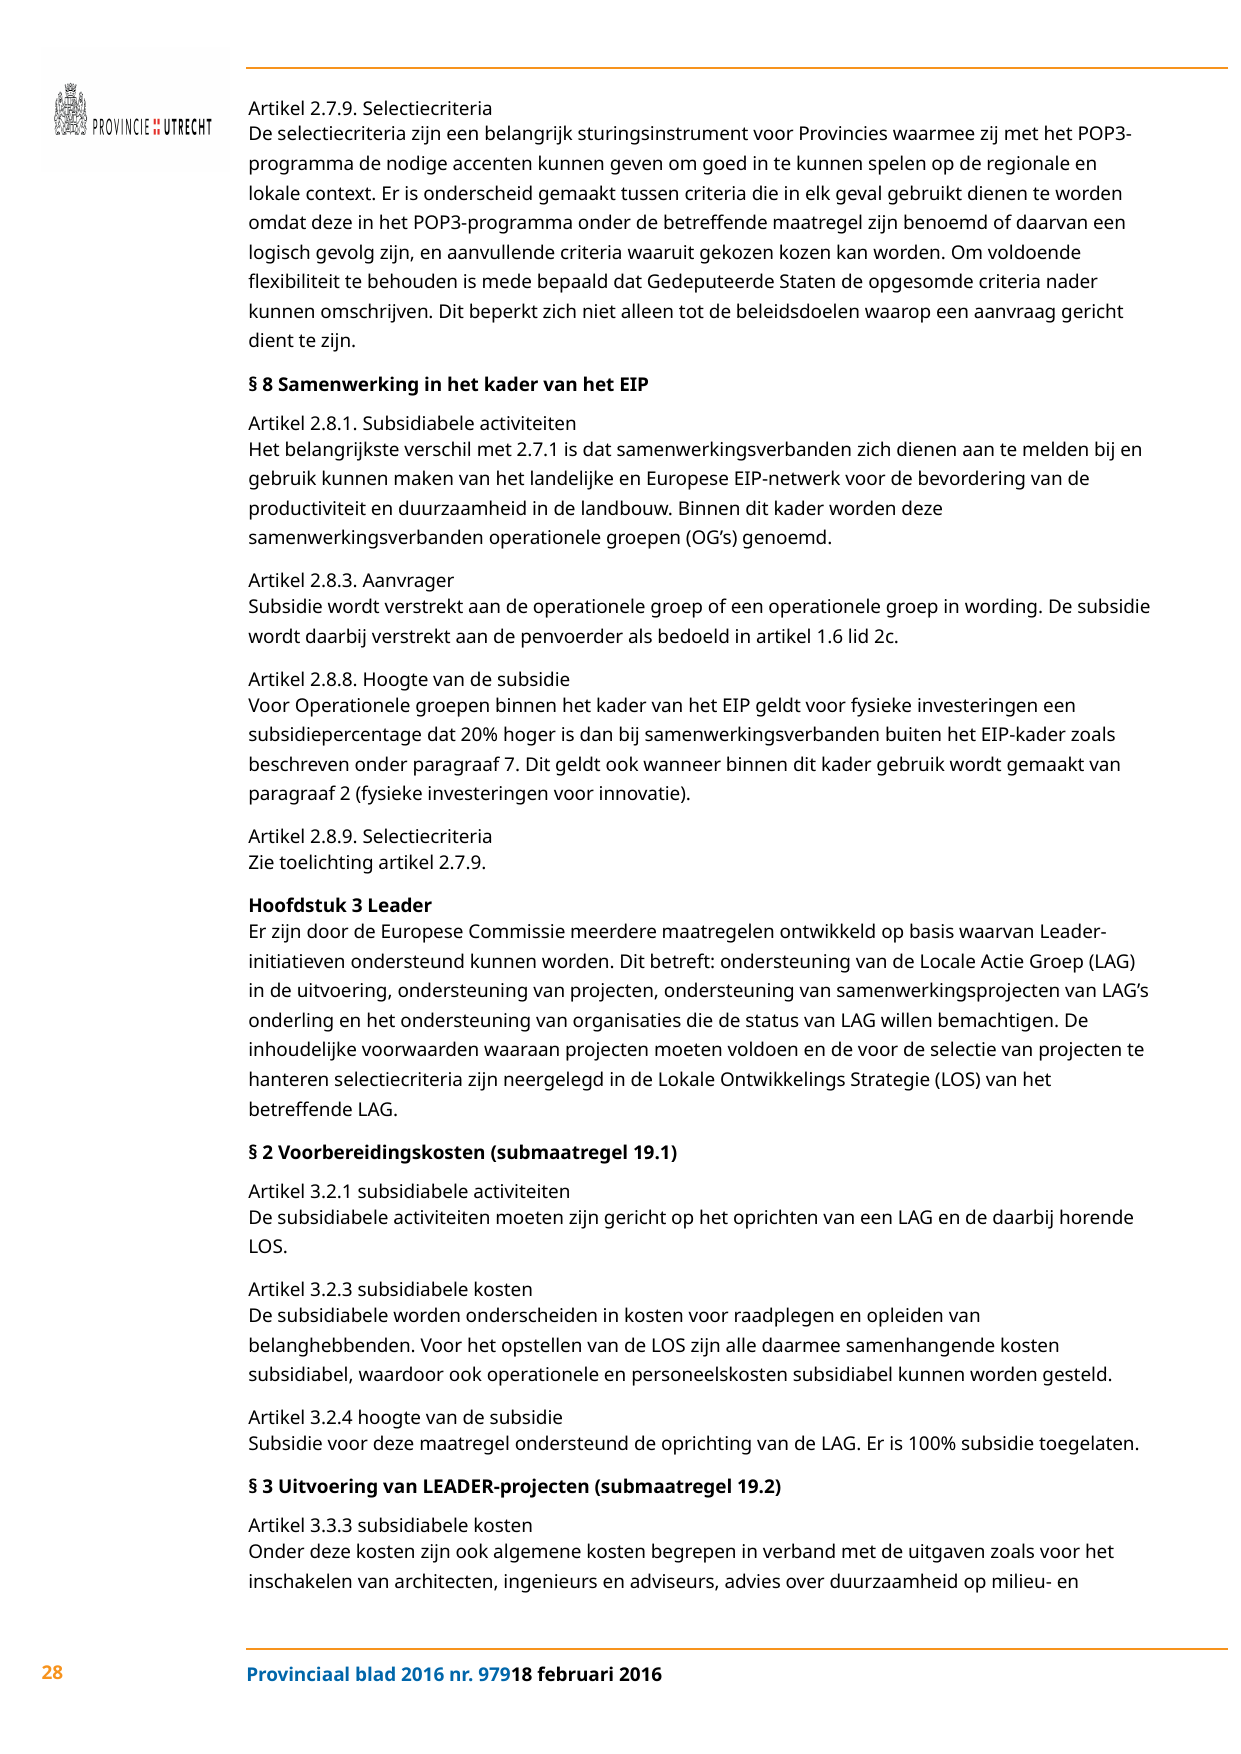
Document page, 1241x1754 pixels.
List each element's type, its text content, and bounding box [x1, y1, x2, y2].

text Artikel 3.2.4 hoogte van de subsidie [248, 1404, 1152, 1430]
text Er zijn door de Europese Commissie meerdere maatregelen ontwikkeld op basis waarvan Leader-initiatieven ondersteund kunnen worden. Dit betreft: ondersteuning van de Locale Actie Groep (LAG) in de uitvoering, ondersteuning van projecten, ondersteuning van samenwerkingsprojecten van LAG’s onderling en het ondersteuning van organisaties die de status van LAG willen bemachtigen. De inhoudelijke voorwaarden waaraan projecten moeten voldoen en de voor de selectie van projecten te hanteren selectiecriteria zijn neergelegd in de Lokale Ontwikkelings Strategie (LOS) van het betreffende LAG. [248, 918, 1152, 1121]
text Het belangrijkste verschil met 2.7.1 is dat samenwerkingsverbanden zich dienen aan te melden bij en gebruik kunnen maken van het landelijke en Europese EIP-netwerk voor de bevordering van de productiviteit en duurzaamheid in de landbouw. Binnen dit kader worden deze samenwerkingsverbanden operationele groepen (OG’s) genoemd. [248, 436, 1152, 550]
picture [41, 47, 231, 172]
text Subsidie wordt verstrekt aan de operationele groep of een operationele groep in wording. De subsidie wordt daarbij verstrekt aan de penvoerder als bedoeld in artikel 1.6 lid 2c. [248, 593, 1152, 649]
text § 3 Uitvoering van LEADER-projecten (submaatregel 19.2) [248, 1473, 1152, 1499]
text § 2 Voorbereidingskosten (submaatregel 19.1) [248, 1139, 1152, 1164]
text Artikel 3.2.1 subsidiabele activiteiten [248, 1178, 1152, 1204]
text Artikel 3.2.3 subsidiabele kosten [248, 1277, 1152, 1302]
text Zie toelichting artikel 2.7.9. [248, 849, 1152, 875]
text Artikel 2.8.9. Selectiecriteria [248, 824, 1152, 849]
text Artikel 3.3.3 subsidiabele kosten [248, 1513, 1152, 1538]
text Artikel 2.8.8. Hoogte van de subsidie [248, 666, 1152, 692]
text De selectiecriteria zijn een belangrijk sturingsinstrument voor Provincies waarmee zij met het POP3-programma de nodige accenten kunnen geven om goed in te kunnen spelen op de regionale en lokale context. Er is onderscheid gemaakt tussen criteria die in elk geval gebruikt dienen te worden omdat deze in het POP3-programma onder de betreffende maatregel zijn benoemd of daarvan een logisch gevolg zijn, en aanvullende criteria waaruit gekozen kozen kan worden. Om voldoende flexibiliteit te behouden is mede bepaald dat Gedeputeerde Staten de opgesomde criteria nader kunnen omschrijven. Dit beperkt zich niet alleen tot de beleidsdoelen waarop een aanvraag gericht dient te zijn. [248, 121, 1152, 353]
text Hoofdstuk 3 Leader [248, 892, 1152, 918]
text Artikel 2.8.3. Aanvrager [248, 568, 1152, 593]
text § 8 Samenwerking in het kader van het EIP [248, 371, 1152, 396]
text Artikel 2.8.1. Subsidiabele activiteiten [248, 410, 1152, 436]
text Onder deze kosten zijn ook algemene kosten begrepen in verband met de uitgaven zoals voor het inschakelen van architecten, ingenieurs en adviseurs, advies over duurzaamheid op milieu- en [248, 1538, 1152, 1594]
text Subsidie voor deze maatregel ondersteund de oprichting van de LAG. Er is 100% subsidie toegelaten. [248, 1430, 1152, 1456]
text Artikel 2.7.9. Selectiecriteria [248, 95, 1152, 121]
text De subsidiabele activiteiten moeten zijn gericht op het oprichten van een LAG en de daarbij horende LOS. [248, 1204, 1152, 1259]
text Voor Operationele groepen binnen het kader van het EIP geldt voor fysieke investeringen een subsidiepercentage dat 20% hoger is dan bij samenwerkingsverbanden buiten het EIP-kader zoals beschreven onder paragraaf 7. Dit geldt ook wanneer binnen dit kader gebruik wordt gemaakt van paragraaf 2 (fysieke investeringen voor innovatie). [248, 692, 1152, 806]
text De subsidiabele worden onderscheiden in kosten voor raadplegen en opleiden van belanghebbenden. Voor het opstellen van de LOS zijn alle daarmee samenhangende kosten subsidiabel, waardoor ook operationele en personeelskosten subsidiabel kunnen worden gesteld. [248, 1302, 1152, 1387]
